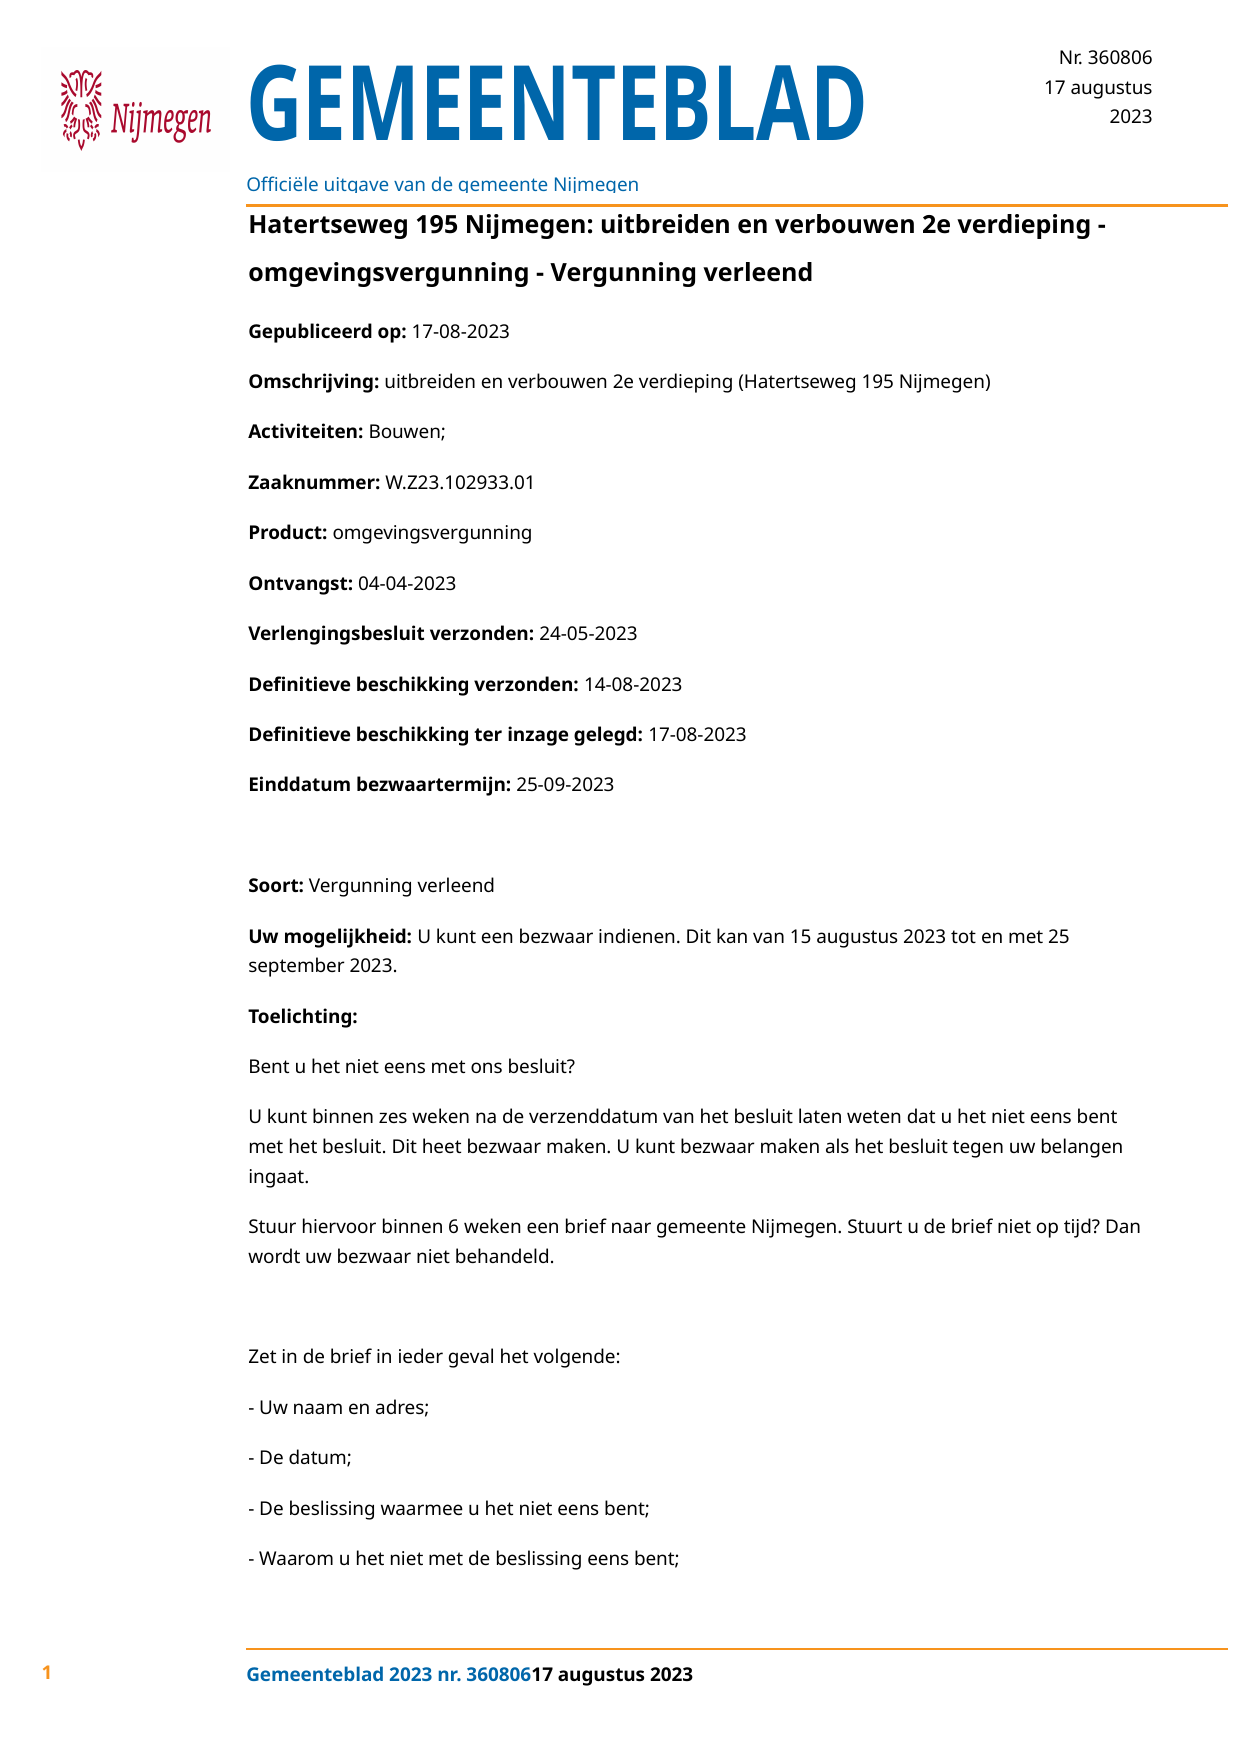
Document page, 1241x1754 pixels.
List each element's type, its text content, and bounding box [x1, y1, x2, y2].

text Stuur hiervoor binnen 6 weken een brief naar gemeente Nijmegen. Stuurt u de brief niet op tijd? Dan wordt uw bezwaar niet behandeld. [248, 1213, 1152, 1269]
text U kunt binnen zes weken na de verzenddatum van het besluit laten weten dat u het niet eens bent met het besluit. Dit heet bezwaar maken. U kunt bezwaar maken als het besluit tegen uw belangen ingaat. [248, 1104, 1152, 1189]
text Bent u het niet eens met ons besluit? [248, 1053, 1152, 1079]
text Gepubliceerd op: 17-08-2023 [248, 318, 1152, 344]
text - Uw naam en adres; [248, 1394, 1152, 1420]
text - Waarom u het niet met de beslissing eens bent; [248, 1545, 1152, 1571]
picture [41, 47, 231, 172]
text Zaaknummer: W.Z23.102933.01 [248, 469, 1152, 495]
text Einddatum bezwaartermijn: 25-09-2023 [248, 772, 1152, 797]
text - De datum; [248, 1444, 1152, 1470]
text Soort: Vergunning verleend [248, 872, 1152, 898]
text Omschrijving: uitbreiden en verbouwen 2e verdieping (Hatertseweg 195 Nijmegen) [248, 368, 1152, 394]
text Uw mogelijkheid: U kunt een bezwaar indienen. Dit kan van 15 augustus 2023 tot en met 25 september 2023. [248, 923, 1152, 978]
text Verlengingsbesluit verzonden: 24-05-2023 [248, 620, 1152, 646]
text - De beslissing waarmee u het niet eens bent; [248, 1495, 1152, 1521]
text Activiteiten: Bouwen; [248, 419, 1152, 444]
text Definitieve beschikking verzonden: 14-08-2023 [248, 671, 1152, 697]
text Ontvangst: 04-04-2023 [248, 570, 1152, 596]
text Toelichting: [248, 1003, 1152, 1029]
text Zet in de brief in ieder geval het volgende: [248, 1344, 1152, 1369]
text Definitieve beschikking ter inzage gelegd: 17-08-2023 [248, 721, 1152, 747]
text Hatertseweg 195 Nijmegen: uitbreiden en verbouwen 2e verdieping - omgevingsvergunning - Vergunning verleend [248, 207, 1152, 288]
text Product: omgevingsvergunning [248, 519, 1152, 545]
